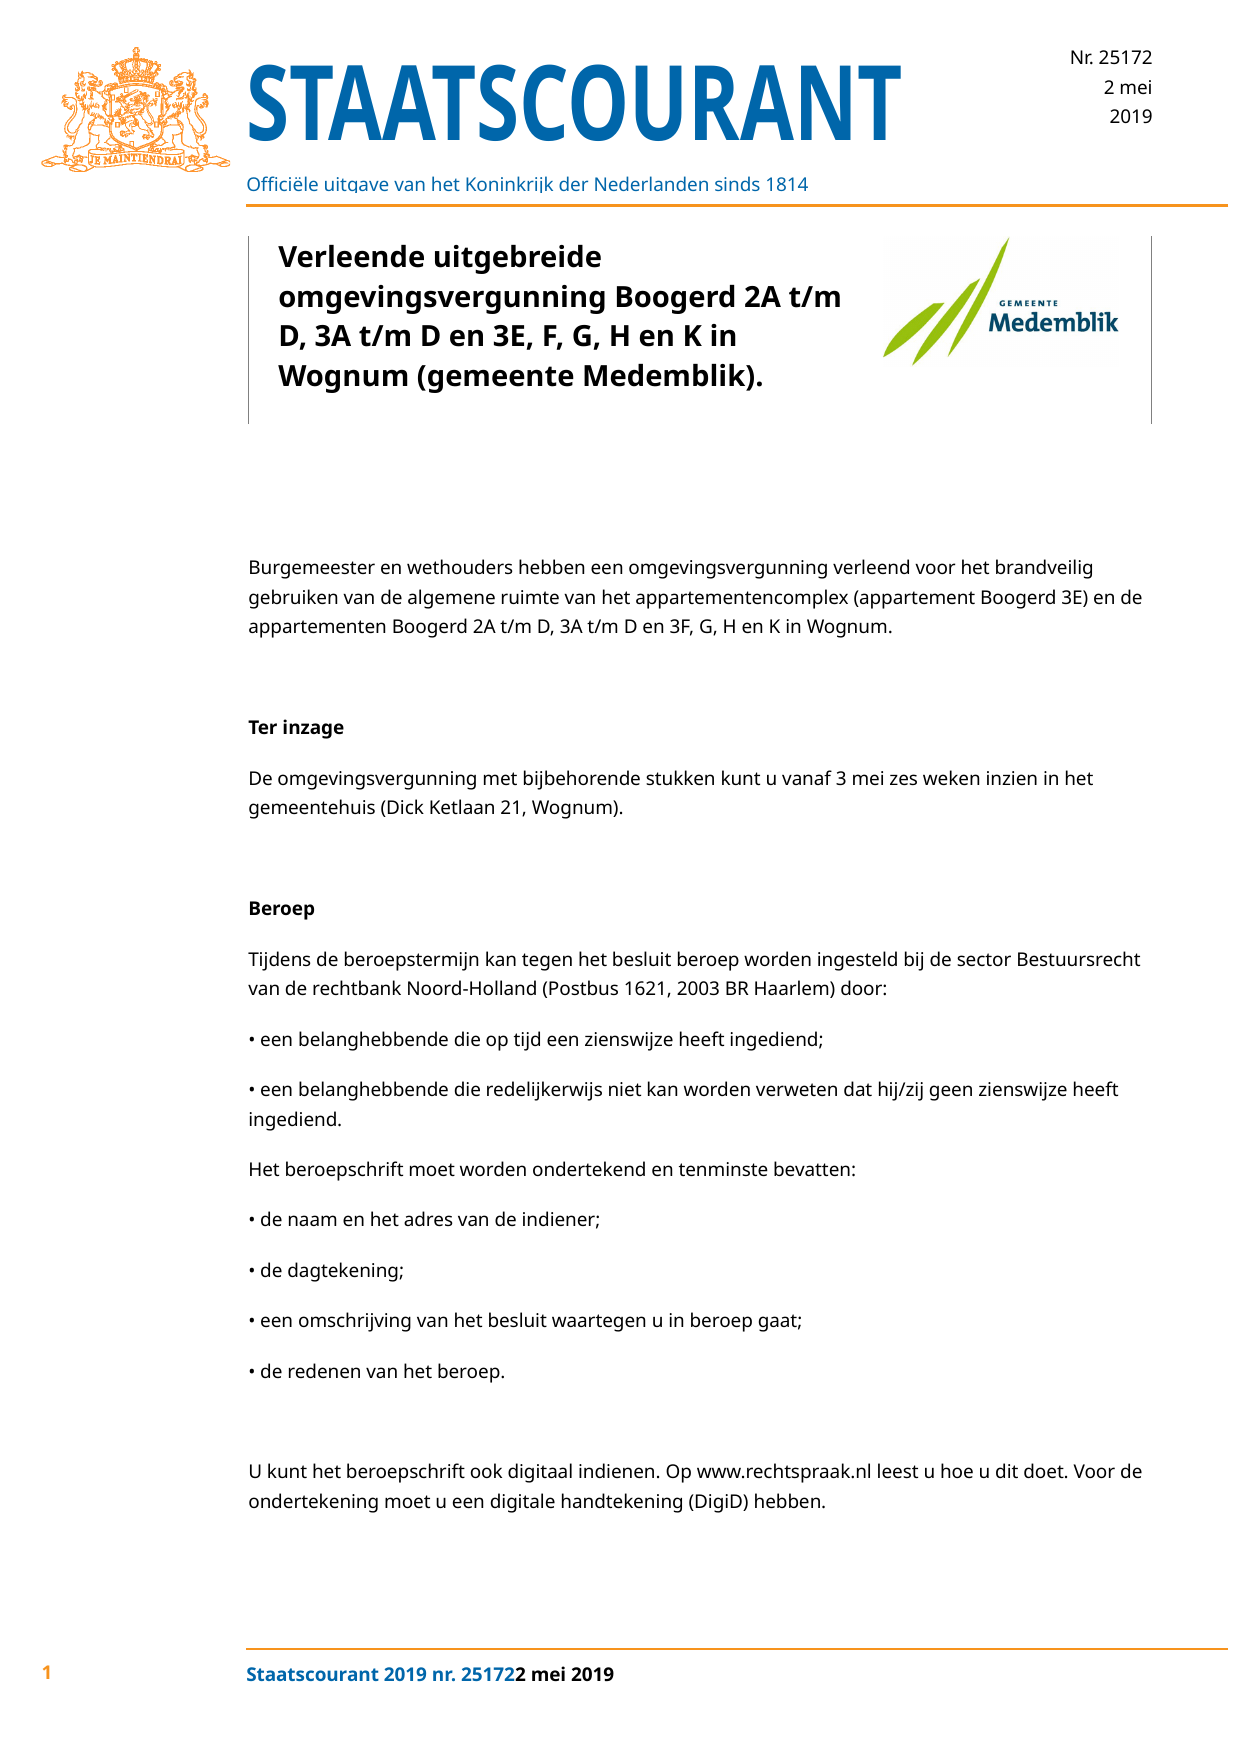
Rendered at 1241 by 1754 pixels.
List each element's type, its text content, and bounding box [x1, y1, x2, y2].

text Burgemeester en wethouders hebben een omgevingsvergunning verleend voor het brandveilig gebruiken van de algemene ruimte van het appartementencomplex (appartement Boogerd 3E) en de appartementen Boogerd 2A t/m D, 3A t/m D en 3F, G, H en K in Wognum. [248, 554, 1152, 639]
text Het beroepschrift moet worden ondertekend en tenminste bevatten: [248, 1156, 1152, 1182]
text Beroep [248, 895, 1152, 921]
text Ter inzage [248, 714, 1152, 740]
text • de redenen van het beroep. [248, 1358, 1152, 1383]
text • een omschrijving van het besluit waartegen u in beroep gaat; [248, 1307, 1152, 1333]
picture [882, 236, 1119, 367]
text • een belanghebbende die redelijkerwijs niet kan worden verweten dat hij/zij geen zienswijze heeft ingediend. [248, 1076, 1152, 1131]
text • de dagtekening; [248, 1257, 1152, 1283]
text Tijdens de beroepstermijn kan tegen het besluit beroep worden ingesteld bij de sector Bestuursrecht van de rechtbank Noord-Holland (Postbus 1621, 2003 BR Haarlem) door: [248, 946, 1152, 1001]
text • de naam en het adres van de indiener; [248, 1207, 1152, 1232]
text U kunt het beroepschrift ook digitaal indienen. Op www.rechtspraak.nl leest u hoe u dit doet. Voor de ondertekening moet u een digitale handtekening (DigiD) hebben. [248, 1459, 1152, 1514]
text De omgevingsvergunning met bijbehorende stukken kunt u vanaf 3 mei zes weken inzien in het gemeentehuis (Dick Ketlaan 21, Wognum). [248, 765, 1152, 820]
table_header [850, 236, 1151, 424]
picture [41, 47, 231, 172]
table_header Verleende uitgebreide omgevingsvergunning Boogerd 2A t/m D, 3A t/m D en 3E, F, G, H en K in Wognum (gemeente Medemblik). [249, 236, 850, 424]
text • een belanghebbende die op tijd een zienswijze heeft ingediend; [248, 1026, 1152, 1051]
